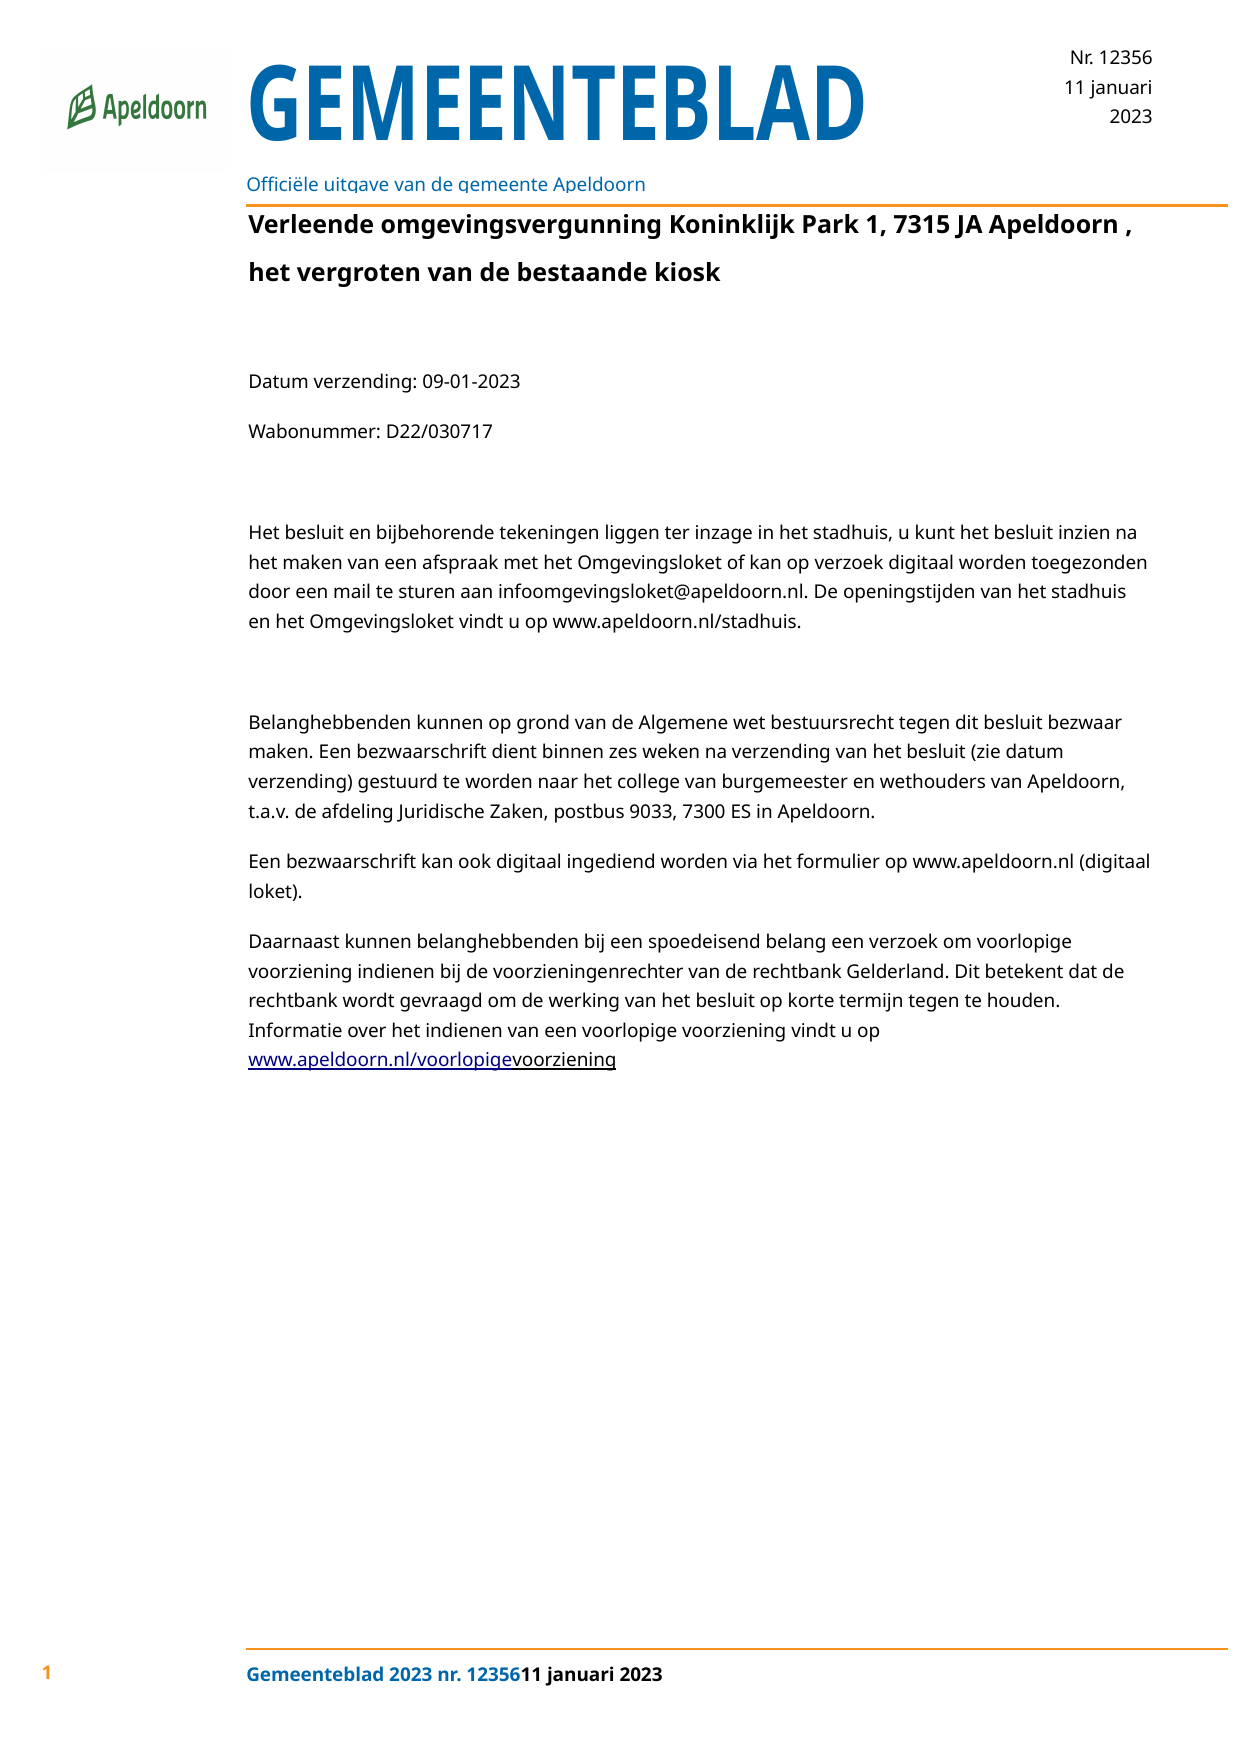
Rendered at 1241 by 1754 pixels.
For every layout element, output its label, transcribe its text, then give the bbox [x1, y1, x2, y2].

text Wabonummer: D22/030717 [248, 419, 1152, 444]
text Verleende omgevingsvergunning Koninklijk Park 1, 7315 JA Apeldoorn , het vergroten van de bestaande kiosk [248, 207, 1152, 288]
text Datum verzending: 09-01-2023 [248, 368, 1152, 394]
picture [41, 47, 231, 172]
text Daarnaast kunnen belanghebbenden bij een spoedeisend belang een verzoek om voorlopige voorziening indienen bij de voorzieningenrechter van de rechtbank Gelderland. Dit betekent dat de rechtbank wordt gevraagd om de werking van het besluit op korte termijn tegen te houden. Informatie over het indienen van een voorlopige voorziening vindt u op www.apeldoorn.nl/voorlopigevoorziening [248, 928, 1152, 1072]
text Het besluit en bijbehorende tekeningen liggen ter inzage in het stadhuis, u kunt het besluit inzien na het maken van een afspraak met het Omgevingsloket of kan op verzoek digitaal worden toegezonden door een mail te sturen aan infoomgevingsloket@apeldoorn.nl. De openingstijden van het stadhuis en het Omgevingsloket vindt u op www.apeldoorn.nl/stadhuis. [248, 519, 1152, 634]
text Een bezwaarschrift kan ook digitaal ingediend worden via het formulier op www.apeldoorn.nl (digitaal loket). [248, 848, 1152, 904]
text Belanghebbenden kunnen op grond van de Algemene wet bestuursrecht tegen dit besluit bezwaar maken. Een bezwaarschrift dient binnen zes weken na verzending van het besluit (zie datum verzending) gestuurd te worden naar het college van burgemeester en wethouders van Apeldoorn, t.a.v. de afdeling Juridische Zaken, postbus 9033, 7300 ES in Apeldoorn. [248, 709, 1152, 824]
